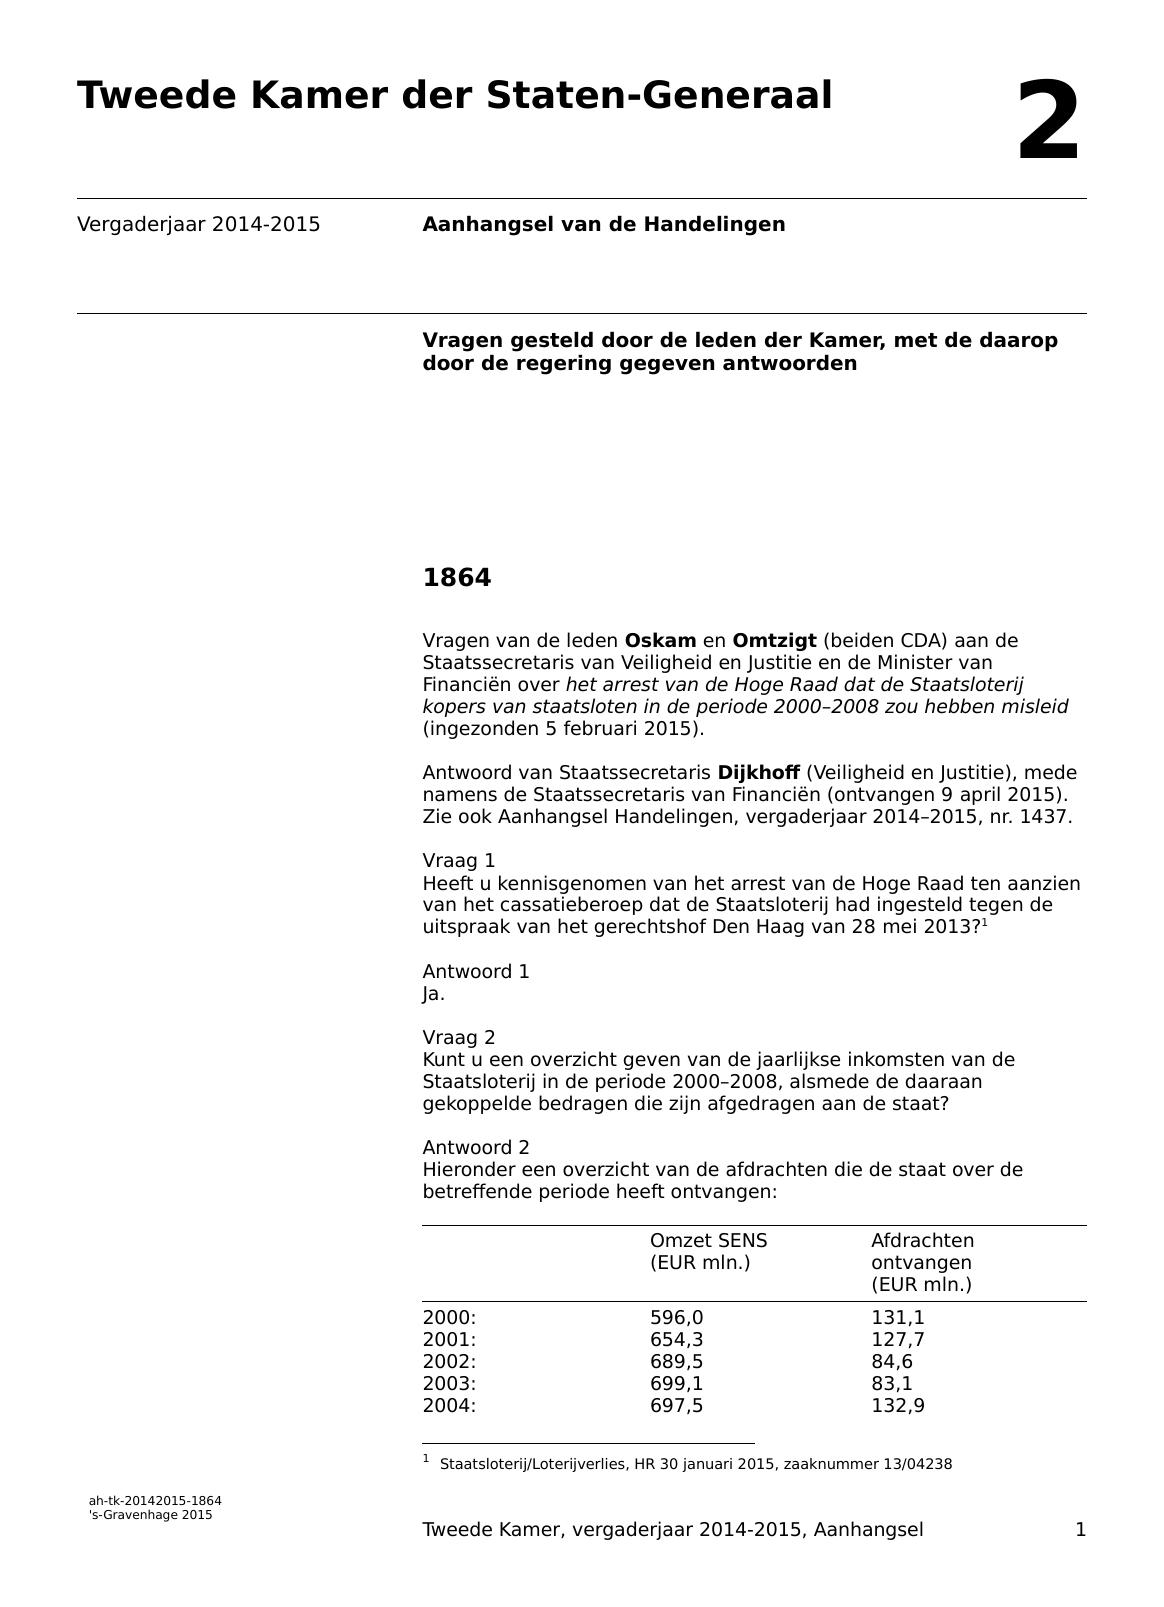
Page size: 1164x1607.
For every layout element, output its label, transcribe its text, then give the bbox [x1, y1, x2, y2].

table_cell 127,7 [865, 1329, 1087, 1351]
table_header Tweede Kamer der Staten-Generaal [77, 59, 886, 198]
table_cell 2002: [422, 1351, 644, 1373]
table_cell Aanhangsel van de Handelingen [422, 199, 1087, 313]
table_cell 697,5 [644, 1395, 865, 1417]
text Antwoord van Staatssecretaris Dijkhoff (Veiligheid en Justitie), mede namens de Staatssecretaris van Financiën (ontvangen 9 april 2015). Zie ook Aanhangsel Handelingen, vergaderjaar 2014–2015, nr. 1437. [422, 762, 1087, 828]
text Staatsloterij/Loterijverlies, HR 30 januari 2015, zaaknummer 13/04238 [422, 1452, 1087, 1474]
text ah-tk-20142015-1864 [88, 1494, 323, 1508]
table_cell 131,1 [865, 1302, 1087, 1329]
table_cell 84,6 [865, 1351, 1087, 1373]
text Ja. [422, 982, 1087, 1004]
table_cell 699,1 [644, 1373, 865, 1394]
table_header Omzet SENS (EUR mln.) [644, 1226, 865, 1301]
text Antwoord 2 [422, 1137, 1087, 1159]
text 1864 [422, 563, 1087, 592]
table_cell 83,1 [865, 1373, 1087, 1394]
text 's-Gravenhage 2015 [88, 1508, 323, 1522]
table_cell 2004: [422, 1395, 644, 1417]
table_cell Vergaderjaar 2014-2015 [77, 199, 422, 313]
text Vraag 2 [422, 1027, 1087, 1049]
text Vraag 1 [422, 850, 1087, 872]
text Kunt u een overzicht geven van de jaarlijkse inkomsten van de Staatsloterij in de periode 2000–2008, alsmede de daaraan gekoppelde bedragen die zijn afgedragen aan de staat? [422, 1049, 1087, 1114]
text Heeft u kennisgenomen van het arrest van de Hoge Raad ten aanzien van het cassatieberoep dat de Staatsloterij had ingesteld tegen de uitspraak van het gerechtshof Den Haag van 28 mei 2013? [422, 872, 1087, 938]
table_cell [77, 314, 422, 375]
table_header 2 [886, 59, 1087, 198]
text Hieronder een overzicht van de afdrachten die de staat over de betreffende periode heeft ontvangen: [422, 1159, 1087, 1203]
table_header [422, 1226, 644, 1301]
table_cell 132,9 [865, 1395, 1087, 1417]
table_cell 2003: [422, 1373, 644, 1394]
table_cell Vragen gesteld door de leden der Kamer, met de daarop door de regering gegeven antwoorden [422, 314, 1087, 375]
table_cell 2001: [422, 1329, 644, 1351]
table_header Afdrachten ontvangen (EUR mln.) [865, 1226, 1087, 1301]
text Vragen van de leden Oskam en Omtzigt (beiden CDA) aan de Staatssecretaris van Veiligheid en Justitie en de Minister van Financiën over het arrest van de Hoge Raad dat de Staatsloterij kopers van staatsloten in de periode 2000–2008 zou hebben misleid (ingezonden 5 februari 2015). [422, 630, 1087, 740]
table_cell 596,0 [644, 1302, 865, 1329]
text Antwoord 1 [422, 961, 1087, 982]
table_cell 2000: [422, 1302, 644, 1329]
table_cell 654,3 [644, 1329, 865, 1351]
table_cell 689,5 [644, 1351, 865, 1373]
